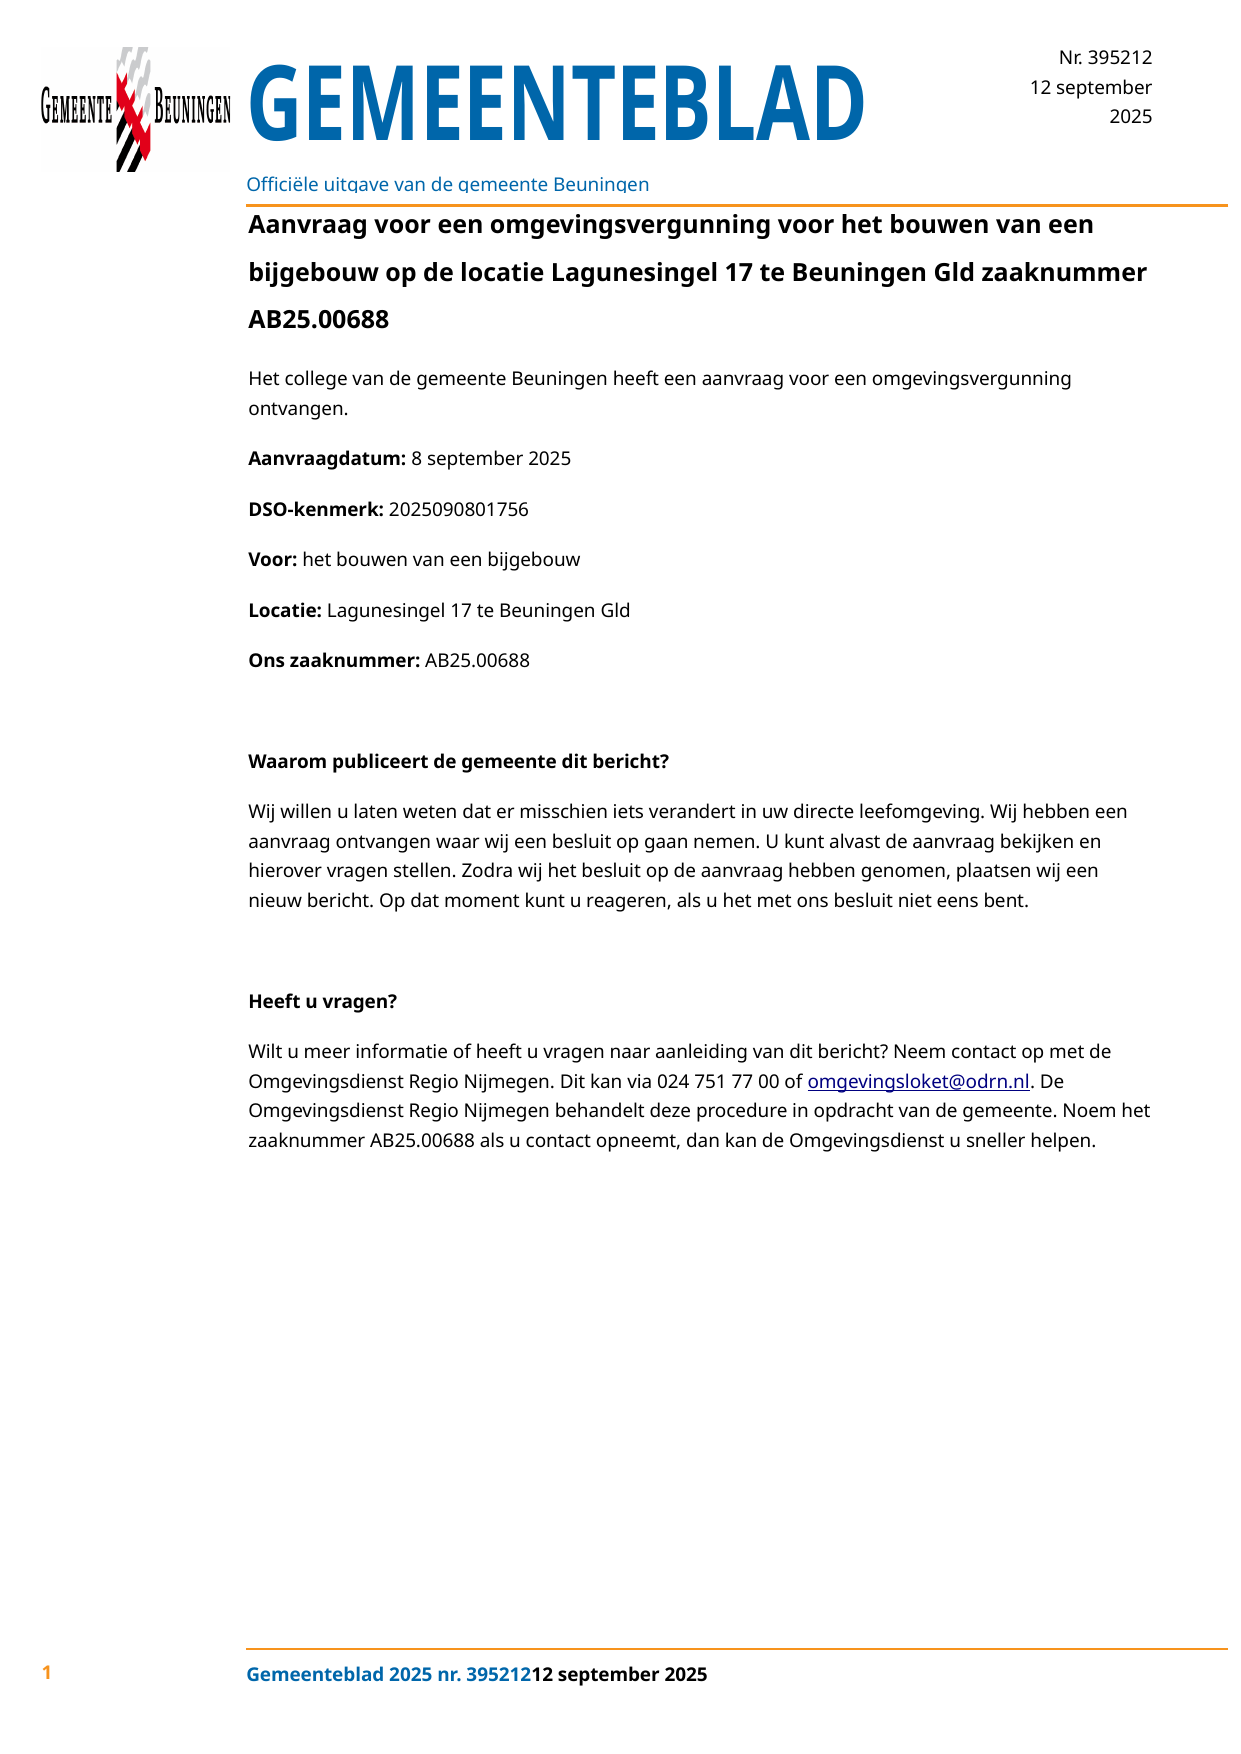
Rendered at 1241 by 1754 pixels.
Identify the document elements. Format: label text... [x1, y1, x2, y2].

text Heeft u vragen? [248, 988, 1152, 1014]
text Aanvraag voor een omgevingsvergunning voor het bouwen van een bijgebouw op de locatie Lagunesingel 17 te Beuningen Gld zaaknummer AB25.00688 [248, 207, 1152, 336]
text Waarom publiceert de gemeente dit bericht? [248, 748, 1152, 774]
text Locatie: Lagunesingel 17 te Beuningen Gld [248, 597, 1152, 622]
picture [41, 47, 231, 172]
text Het college van de gemeente Beuningen heeft een aanvraag voor een omgevingsvergunning ontvangen. [248, 366, 1152, 421]
text Ons zaaknummer: AB25.00688 [248, 647, 1152, 673]
text Wilt u meer informatie of heeft u vragen naar aanleiding van dit bericht? Neem contact op met de Omgevingsdienst Regio Nijmegen. Dit kan via 024 751 77 00 of omgevingsloket@odrn.nl. De Omgevingsdienst Regio Nijmegen behandelt deze procedure in opdracht van de gemeente. Noem het zaaknummer AB25.00688 als u contact opneemt, dan kan de Omgevingsdienst u sneller helpen. [248, 1038, 1152, 1153]
text Wij willen u laten weten dat er misschien iets verandert in uw directe leefomgeving. Wij hebben een aanvraag ontvangen waar wij een besluit op gaan nemen. U kunt alvast de aanvraag bekijken en hierover vragen stellen. Zodra wij het besluit op de aanvraag hebben genomen, plaatsen wij een nieuw bericht. Op dat moment kunt u reageren, als u het met ons besluit niet eens bent. [248, 798, 1152, 913]
text Voor: het bouwen van een bijgebouw [248, 546, 1152, 572]
text DSO-kenmerk: 2025090801756 [248, 496, 1152, 522]
text Aanvraagdatum: 8 september 2025 [248, 446, 1152, 471]
